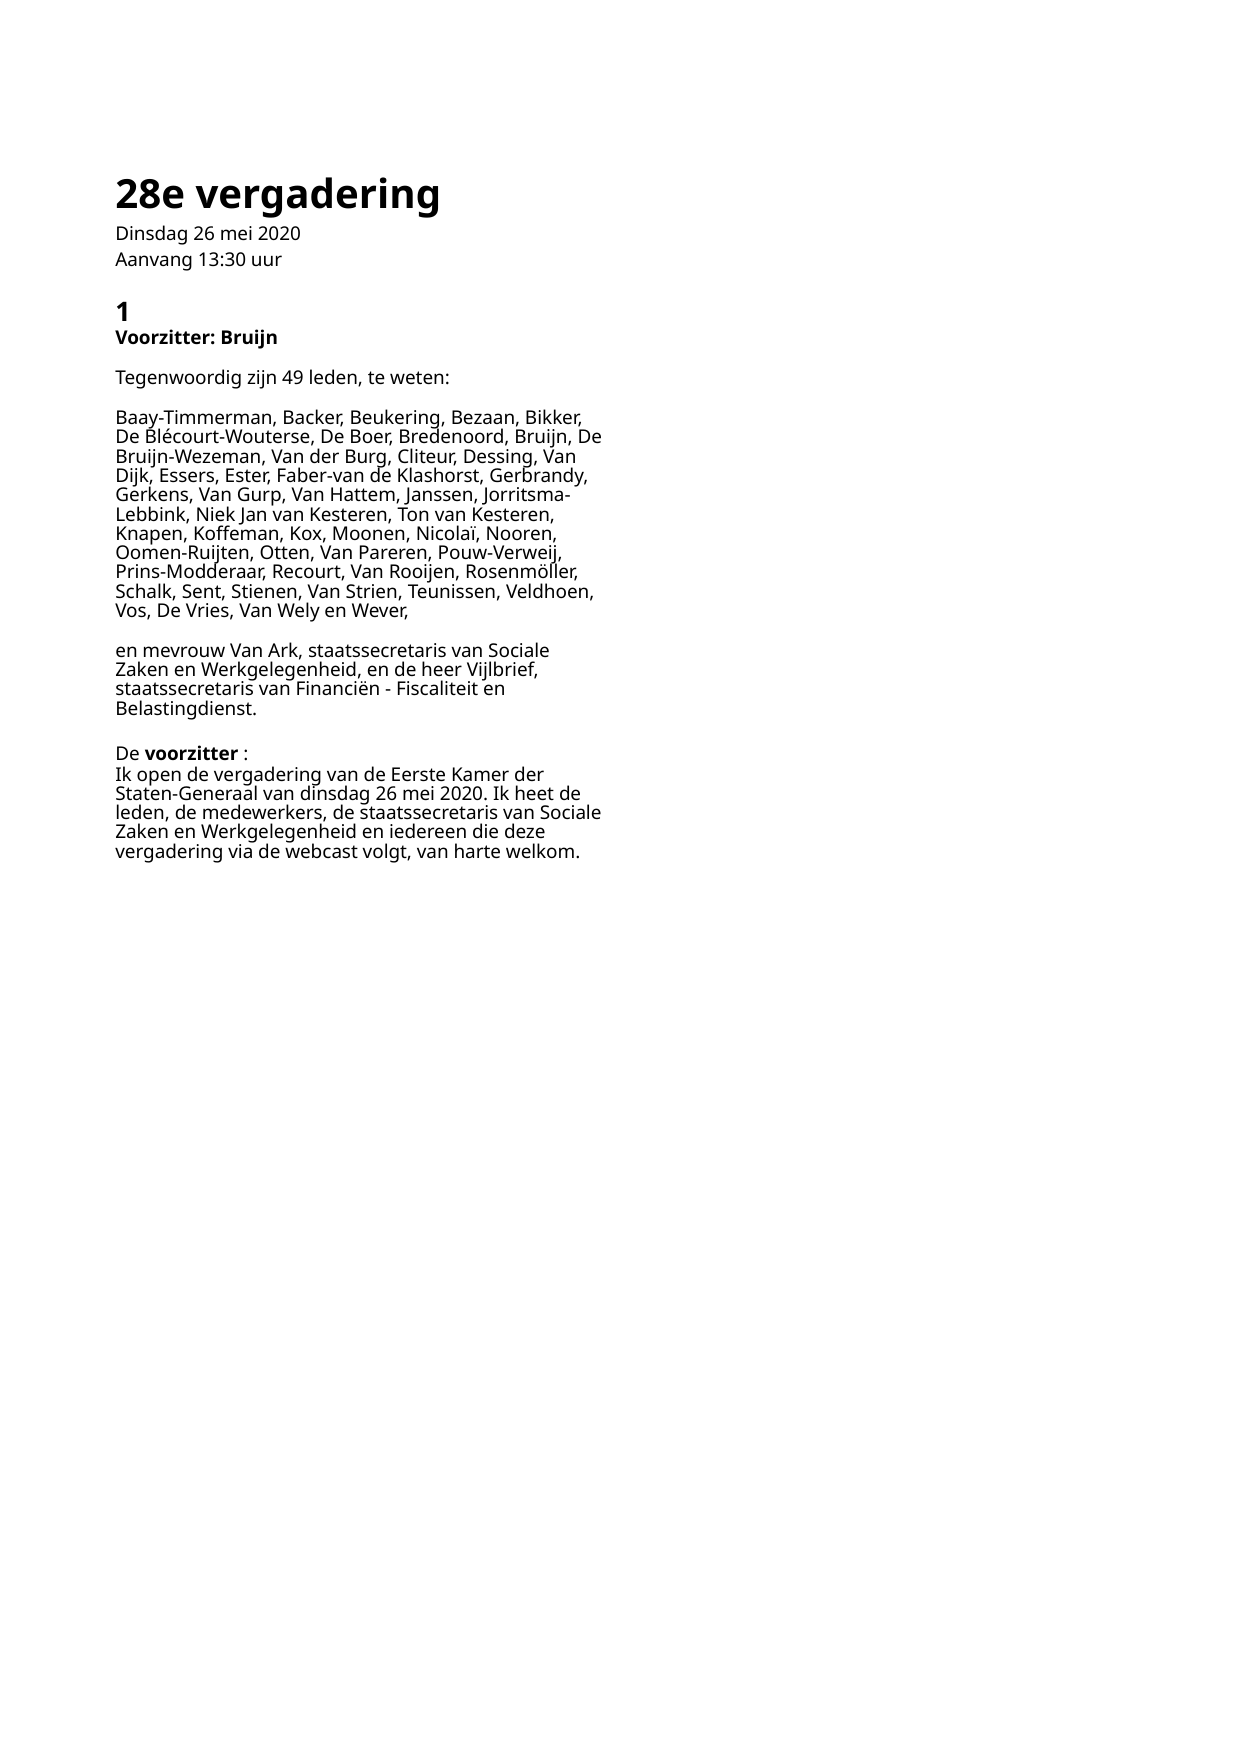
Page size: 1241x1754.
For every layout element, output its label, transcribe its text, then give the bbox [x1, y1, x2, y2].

text Aanvang 13:30 uur [115, 246, 605, 272]
text Tegenwoordig zijn 49 leden, te weten: [115, 369, 605, 388]
text Baay-Timmerman, Backer, Beukering, Bezaan, Bikker, De Blécourt-Wouterse, De Boer, Bredenoord, Bruijn, De Bruijn-Wezeman, Van der Burg, Cliteur, Dessing, Van Dijk, Essers, Ester, Faber-van de Klashorst, Gerbrandy, Gerkens, Van Gurp, Van Hattem, Janssen, Jorritsma-Lebbink, Niek Jan van Kesteren, Ton van Kesteren, Knapen, Koffeman, Kox, Moonen, Nicolaï, Nooren, Oomen-Ruijten, Otten, Van Pareren, Pouw-Verweij, Prins-Modderaar, Recourt, Van Rooijen, Rosenmöller, Schalk, Sent, Stienen, Van Strien, Teunissen, Veldhoen, Vos, De Vries, Van Wely en Wever, [115, 409, 605, 621]
text De voorzitter : [115, 740, 605, 766]
text en mevrouw Van Ark, staatssecretaris van Sociale Zaken en Werkgelegenheid, en de heer Vijlbrief, staatssecretaris van Financiën - Fiscaliteit en Belastingdienst. [115, 642, 605, 719]
text Ik open de vergadering van de Eerste Kamer der Staten-Generaal van dinsdag 26 mei 2020. Ik heet de leden, de medewerkers, de staatssecretaris van Sociale Zaken en Werkgelegenheid en iedereen die deze vergadering via de webcast volgt, van harte welkom. [115, 766, 605, 862]
text 1 [115, 292, 605, 329]
text Voorzitter: Bruijn [115, 329, 605, 348]
text 28e vergadering [115, 165, 605, 220]
text Dinsdag 26 mei 2020 [115, 220, 605, 246]
